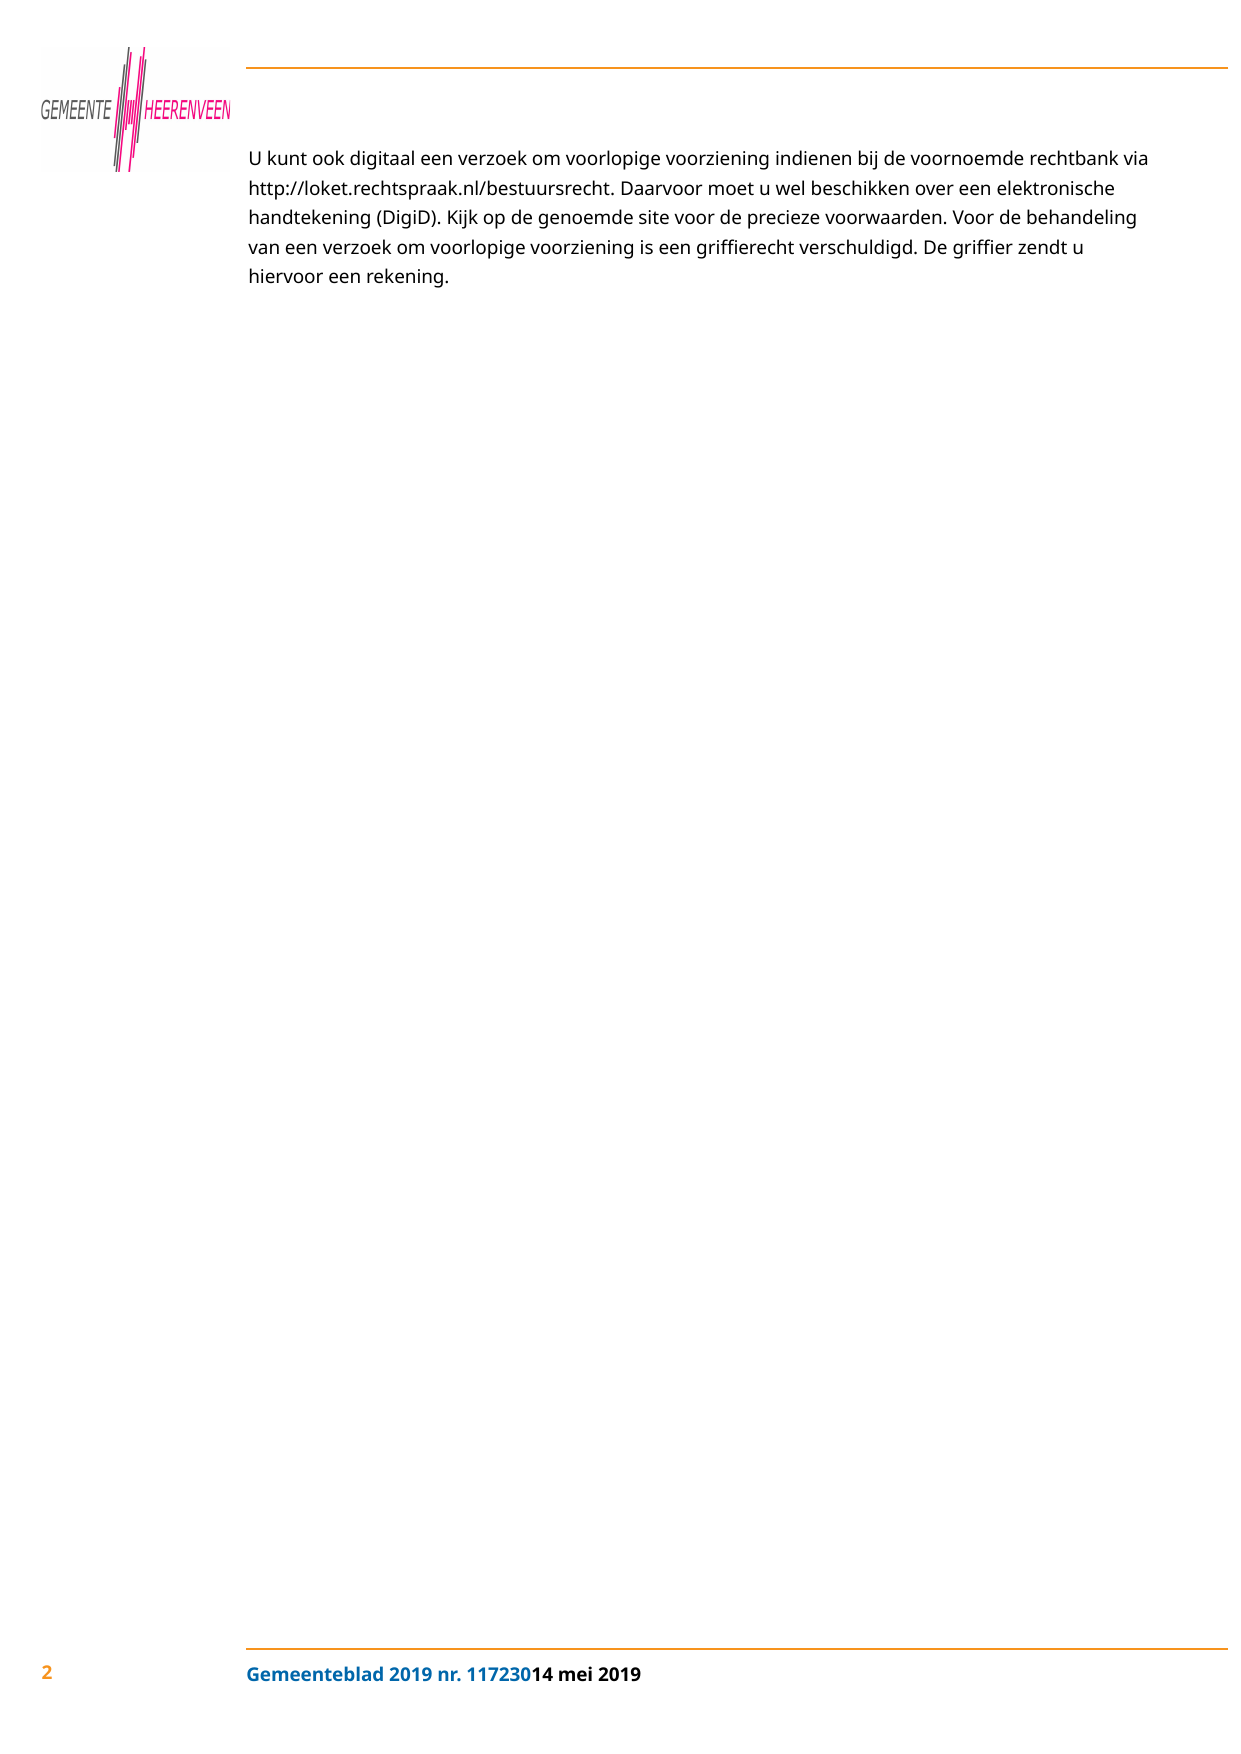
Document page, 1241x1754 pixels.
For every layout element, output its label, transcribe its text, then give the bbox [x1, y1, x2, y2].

text U kunt ook digitaal een verzoek om voorlopige voorziening indienen bij de voornoemde rechtbank via http://loket.rechtspraak.nl/bestuursrecht. Daarvoor moet u wel beschikken over een elektronische handtekening (DigiD). Kijk op de genoemde site voor de precieze voorwaarden. Voor de behandeling van een verzoek om voorlopige voorziening is een griffierecht verschuldigd. De griffier zendt u hiervoor een rekening. [248, 145, 1152, 289]
picture [41, 47, 231, 172]
